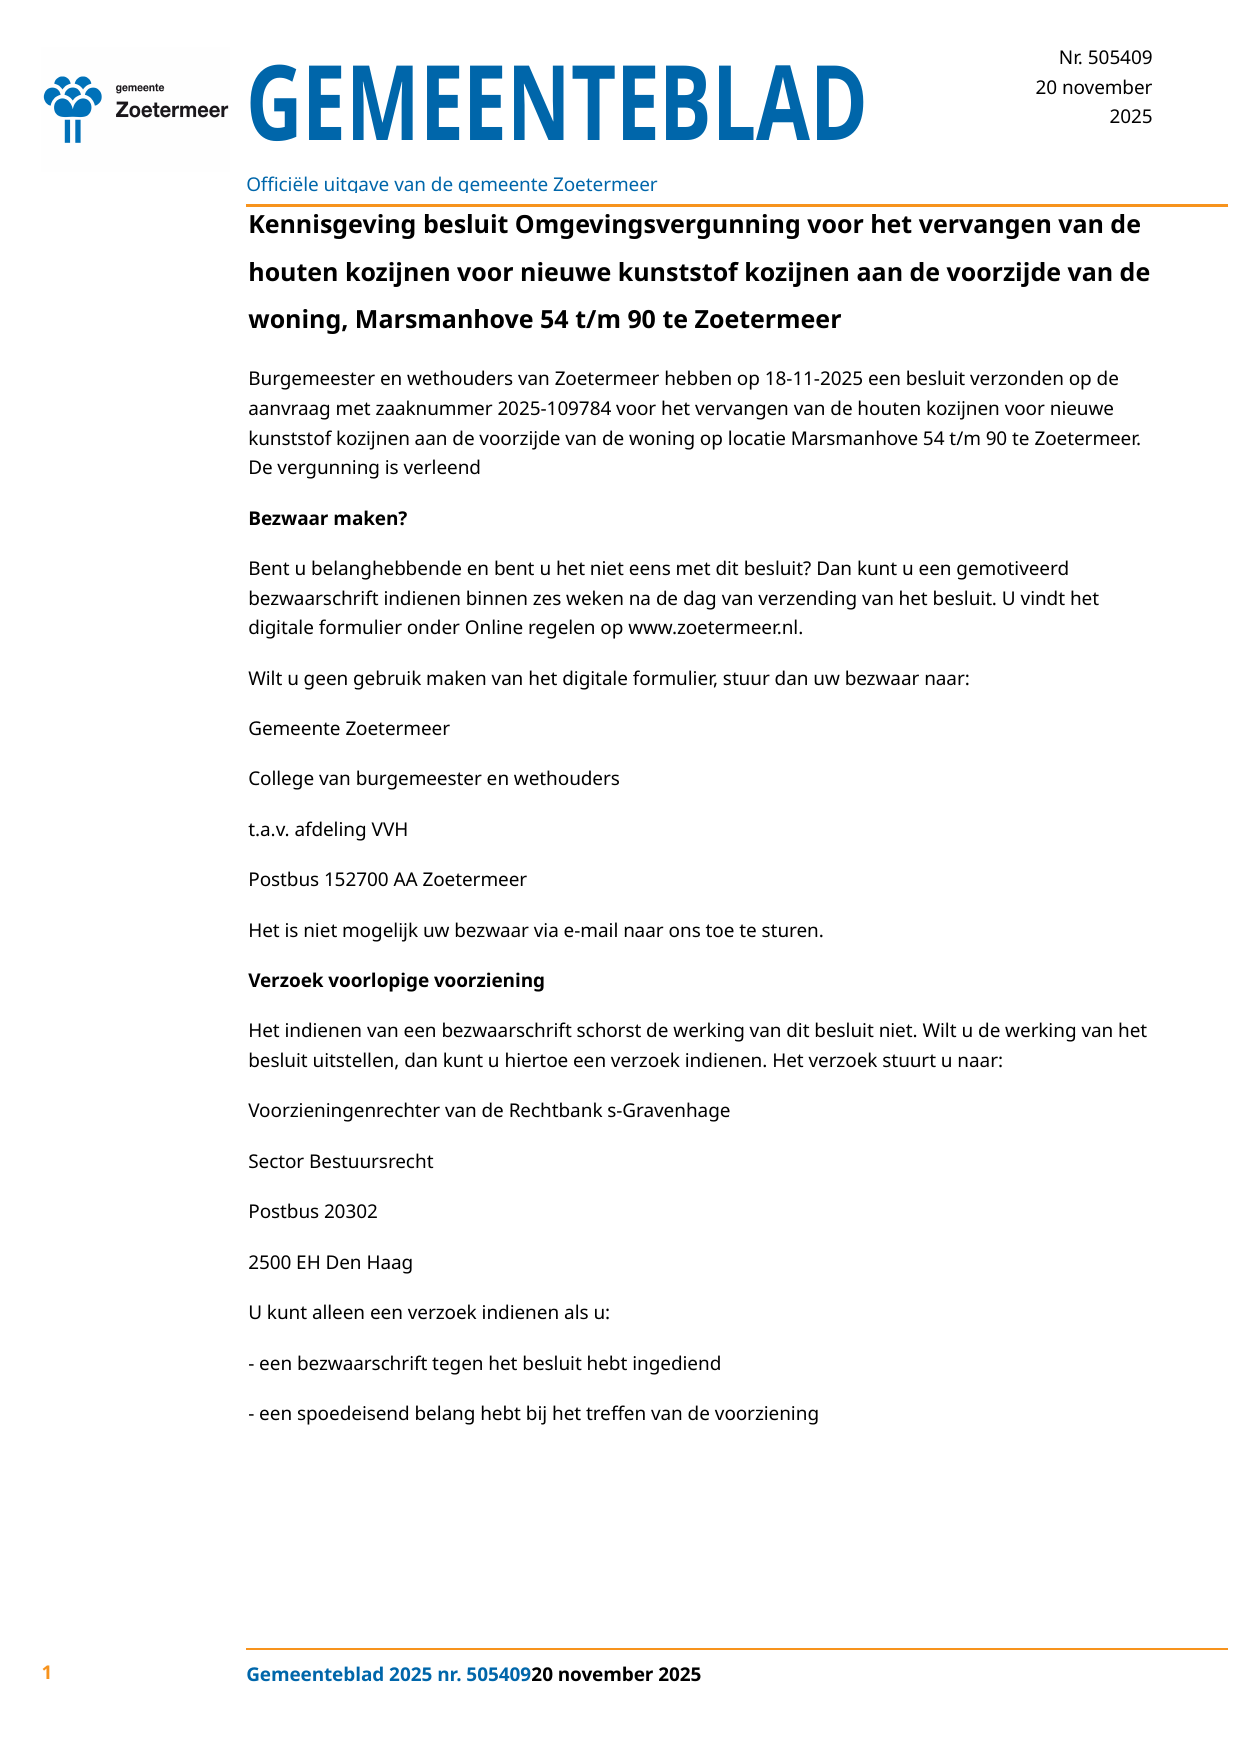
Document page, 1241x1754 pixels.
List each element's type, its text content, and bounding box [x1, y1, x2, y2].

text - een spoedeisend belang hebt bij het treffen van de voorziening [248, 1400, 1152, 1426]
text Burgemeester en wethouders van Zoetermeer hebben op 18-11-2025 een besluit verzonden op de aanvraag met zaaknummer 2025-109784 voor het vervangen van de houten kozijnen voor nieuwe kunststof kozijnen aan de voorzijde van de woning op locatie Marsmanhove 54 t/m 90 te Zoetermeer. De vergunning is verleend [248, 366, 1152, 480]
text U kunt alleen een verzoek indienen als u: [248, 1299, 1152, 1325]
text Voorzieningenrechter van de Rechtbank s-Gravenhage [248, 1098, 1152, 1123]
picture [41, 47, 231, 172]
text College van burgemeester en wethouders [248, 766, 1152, 791]
text Sector Bestuursrecht [248, 1148, 1152, 1174]
text Verzoek voorlopige voorziening [248, 967, 1152, 993]
text Postbus 20302 [248, 1198, 1152, 1224]
text - een bezwaarschrift tegen het besluit hebt ingediend [248, 1350, 1152, 1375]
text Bent u belanghebbende en bent u het niet eens met dit besluit? Dan kunt u een gemotiveerd bezwaarschrift indienen binnen zes weken na de dag van verzending van het besluit. U vindt het digitale formulier onder Online regelen op www.zoetermeer.nl. [248, 555, 1152, 640]
text t.a.v. afdeling VVH [248, 816, 1152, 842]
text Bezwaar maken? [248, 505, 1152, 530]
text 2500 EH Den Haag [248, 1249, 1152, 1274]
text Wilt u geen gebruik maken van het digitale formulier, stuur dan uw bezwaar naar: [248, 665, 1152, 690]
text Het is niet mogelijk uw bezwaar via e-mail naar ons toe te sturen. [248, 917, 1152, 942]
text Het indienen van een bezwaarschrift schorst de werking van dit besluit niet. Wilt u de werking van het besluit uitstellen, dan kunt u hiertoe een verzoek indienen. Het verzoek stuurt u naar: [248, 1018, 1152, 1073]
text Postbus 152700 AA Zoetermeer [248, 866, 1152, 892]
text Kennisgeving besluit Omgevingsvergunning voor het vervangen van de houten kozijnen voor nieuwe kunststof kozijnen aan de voorzijde van de woning, Marsmanhove 54 t/m 90 te Zoetermeer [248, 207, 1152, 336]
text Gemeente Zoetermeer [248, 715, 1152, 741]
